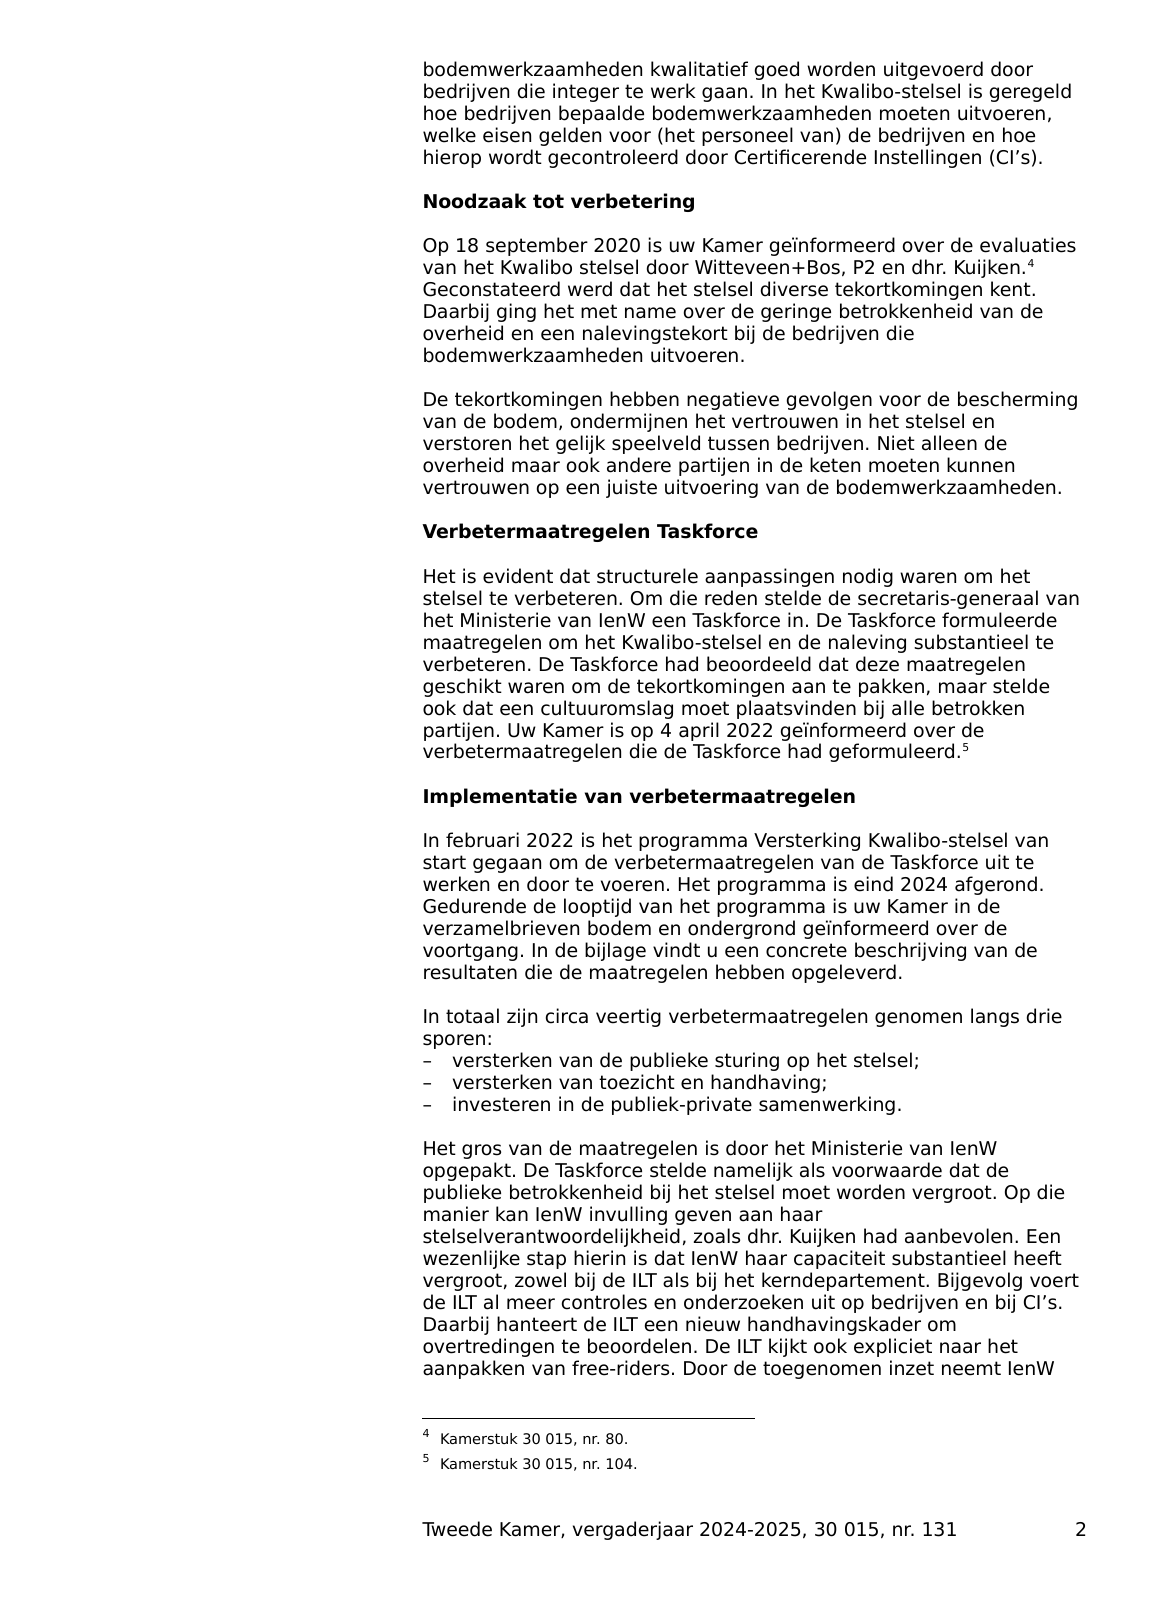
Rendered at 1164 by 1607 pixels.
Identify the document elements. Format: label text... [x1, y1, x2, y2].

subtitle Verbetermaatregelen Taskforce [422, 521, 1087, 543]
text In totaal zijn circa veertig verbetermaatregelen genomen langs drie sporen: [422, 1006, 1087, 1050]
text bodemwerkzaamheden kwalitatief goed worden uitgevoerd door bedrijven die integer te werk gaan. In het Kwalibo-stelsel is geregeld hoe bedrijven bepaalde bodemwerkzaamheden moeten uitvoeren, welke eisen gelden voor (het personeel van) de bedrijven en hoe hierop wordt gecontroleerd door Certificerende Instellingen (CI’s). [422, 59, 1087, 169]
subtitle Noodzaak tot verbetering [422, 191, 1087, 213]
text Het is evident dat structurele aanpassingen nodig waren om het stelsel te verbeteren. Om die reden stelde de secretaris-generaal van het Ministerie van IenW een Taskforce in. De Taskforce formuleerde maatregelen om het Kwalibo-stelsel en de naleving substantieel te verbeteren. De Taskforce had beoordeeld dat deze maatregelen geschikt waren om de tekortkomingen aan te pakken, maar stelde ook dat een cultuuromslag moet plaatsvinden bij alle betrokken partijen. Uw Kamer is op 4 april 2022 geïnformeerd over de verbetermaatregelen die de Taskforce had geformuleerd. [422, 566, 1087, 763]
text Op 18 september 2020 is uw Kamer geïnformeerd over de evaluaties van het Kwalibo stelsel door Witteveen+Bos, P2 en dhr. Kuijken. Geconstateerd werd dat het stelsel diverse tekortkomingen kent. Daarbij ging het met name over de geringe betrokkenheid van de overheid en een nalevingstekort bij de bedrijven die bodemwerkzaamheden uitvoeren. [422, 235, 1087, 367]
text – investeren in de publiek-private samenwerking. [422, 1094, 1087, 1116]
text Kamerstuk 30 015, nr. 104. [422, 1452, 1087, 1474]
text Het gros van de maatregelen is door het Ministerie van IenW opgepakt. De Taskforce stelde namelijk als voorwaarde dat de publieke betrokkenheid bij het stelsel moet worden vergroot. Op die manier kan IenW invulling geven aan haar stelselverantwoordelijkheid, zoals dhr. Kuijken had aanbevolen. Een wezenlijke stap hierin is dat IenW haar capaciteit substantieel heeft vergroot, zowel bij de ILT als bij het kerndepartement. Bijgevolg voert de ILT al meer controles en onderzoeken uit op bedrijven en bij CI’s. Daarbij hanteert de ILT een nieuw handhavingskader om overtredingen te beoordelen. De ILT kijkt ook expliciet naar het aanpakken van free-riders. Door de toegenomen inzet neemt IenW [422, 1138, 1087, 1380]
text De tekortkomingen hebben negatieve gevolgen voor de bescherming van de bodem, ondermijnen het vertrouwen in het stelsel en verstoren het gelijk speelveld tussen bedrijven. Niet alleen de overheid maar ook andere partijen in de keten moeten kunnen vertrouwen op een juiste uitvoering van de bodemwerkzaamheden. [422, 389, 1087, 499]
text In februari 2022 is het programma Versterking Kwalibo-stelsel van start gegaan om de verbetermaatregelen van de Taskforce uit te werken en door te voeren. Het programma is eind 2024 afgerond. Gedurende de looptijd van het programma is uw Kamer in de verzamelbrieven bodem en ondergrond geïnformeerd over de voortgang. In de bijlage vindt u een concrete beschrijving van de resultaten die de maatregelen hebben opgeleverd. [422, 830, 1087, 984]
subtitle Implementatie van verbetermaatregelen [422, 786, 1087, 808]
text Kamerstuk 30 015, nr. 80. [422, 1427, 1087, 1449]
text – versterken van de publieke sturing op het stelsel; [422, 1050, 1087, 1072]
text – versterken van toezicht en handhaving; [422, 1072, 1087, 1094]
